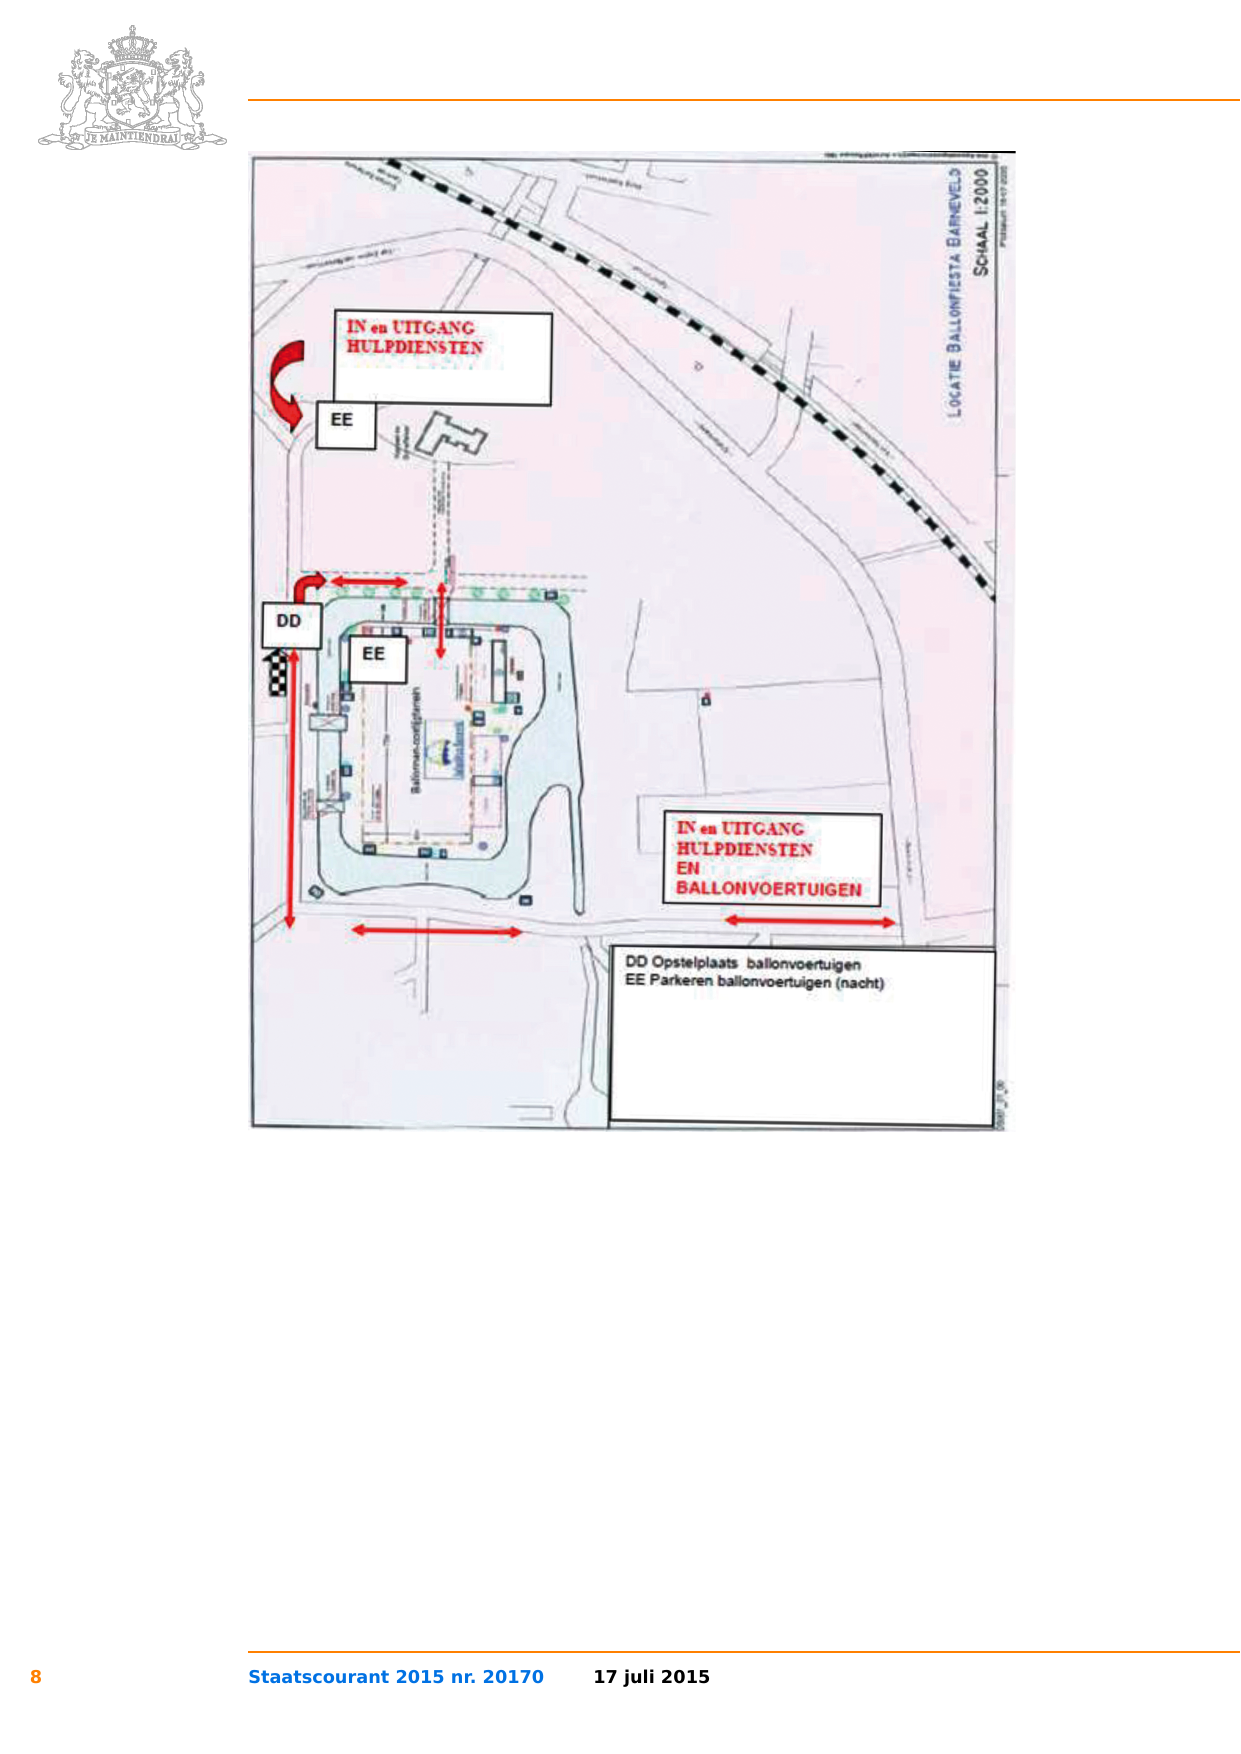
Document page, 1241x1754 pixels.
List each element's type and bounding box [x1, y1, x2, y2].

picture [248, 151, 1016, 1132]
picture [38, 25, 227, 150]
